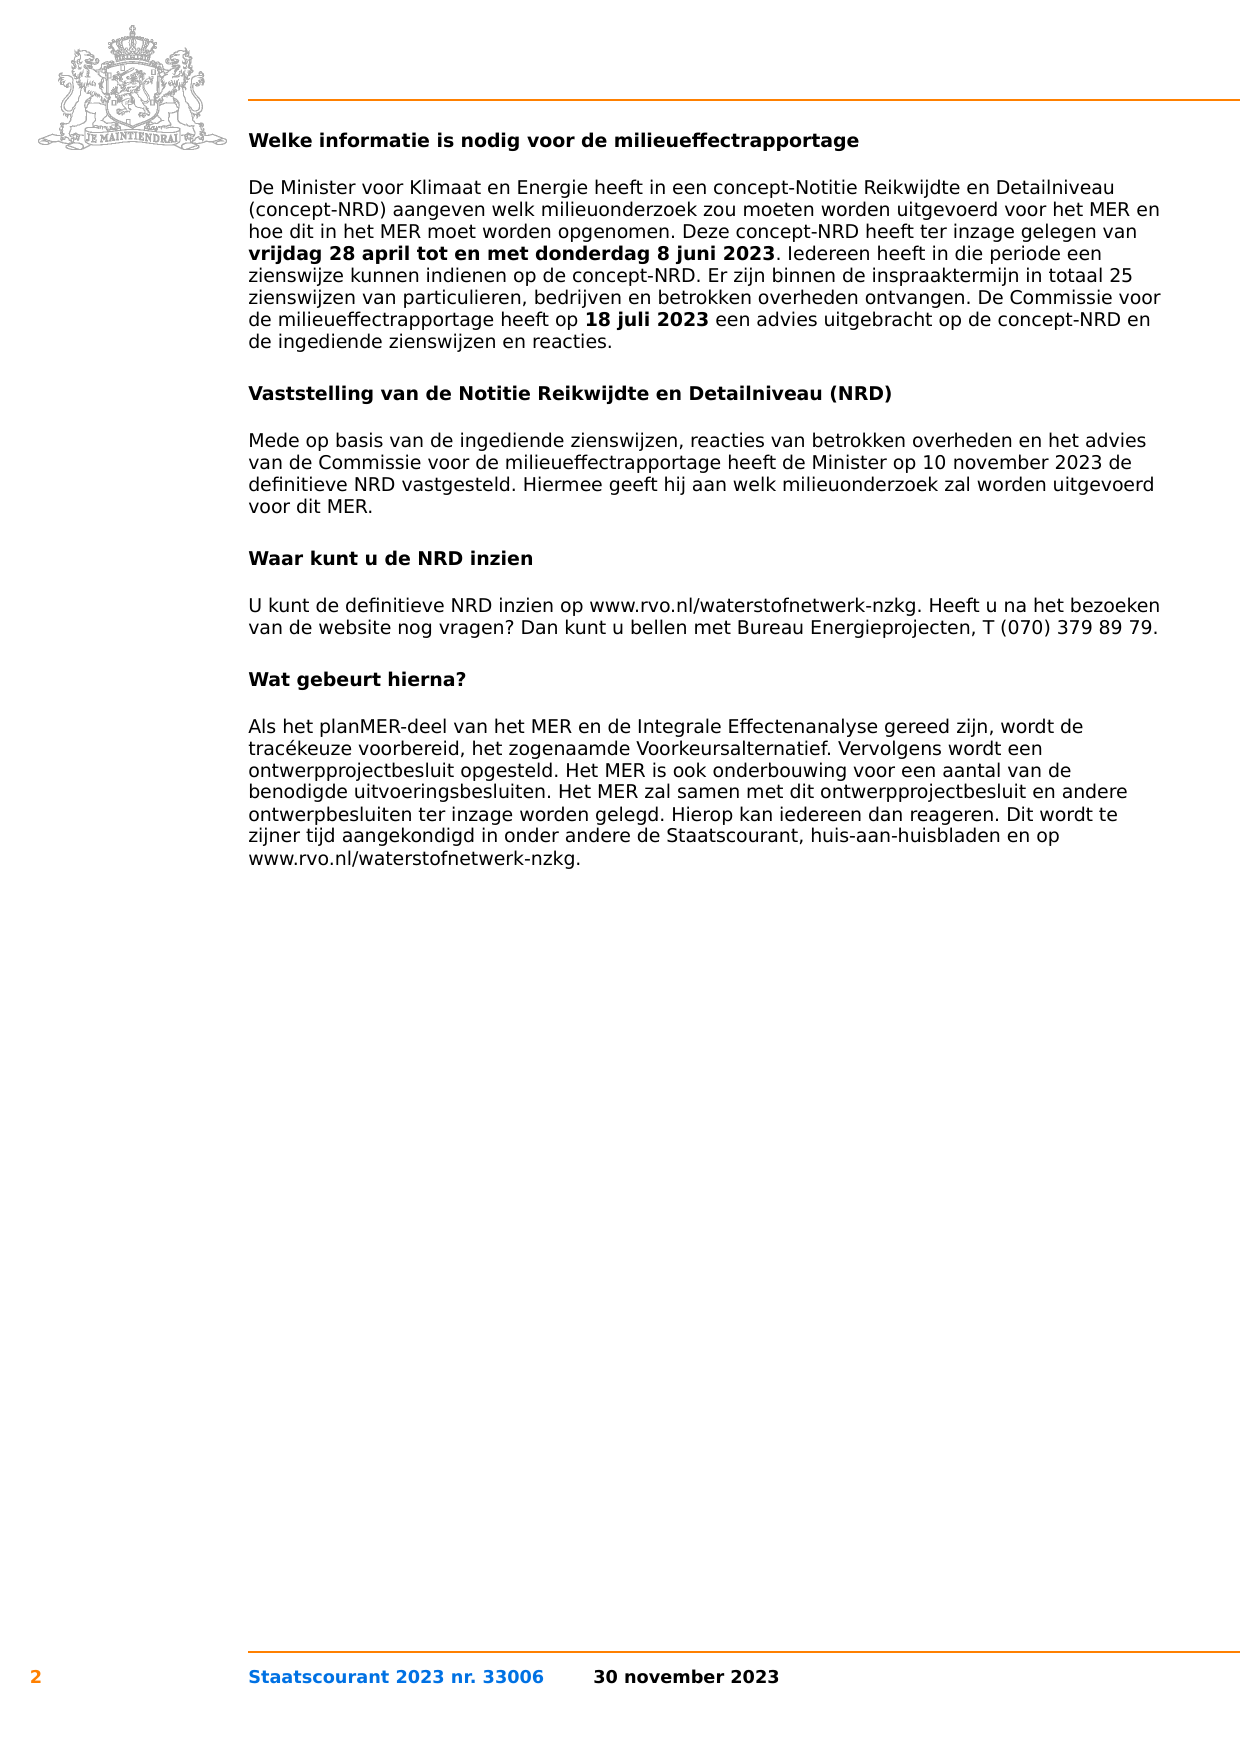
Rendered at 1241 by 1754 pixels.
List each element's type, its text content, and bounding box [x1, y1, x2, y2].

text Mede op basis van de ingediende zienswijzen, reacties van betrokken overheden en het advies van de Commissie voor de milieueffectrapportage heeft de Minister op 10 november 2023 de definitieve NRD vastgesteld. Hiermee geeft hij aan welk milieuonderzoek zal worden uitgevoerd voor dit MER. [248, 430, 1163, 518]
text De Minister voor Klimaat en Energie heeft in een concept-Notitie Reikwijdte en Detailniveau (concept-NRD) aangeven welk milieuonderzoek zou moeten worden uitgevoerd voor het MER en hoe dit in het MER moet worden opgenomen. Deze concept-NRD heeft ter inzage gelegen van vrijdag 28 april tot en met donderdag 8 juni 2023. Iedereen heeft in die periode een zienswijze kunnen indienen op de concept-NRD. Er zijn binnen de inspraaktermijn in totaal 25 zienswijzen van particulieren, bedrijven en betrokken overheden ontvangen. De Commissie voor de milieueffectrapportage heeft op 18 juli 2023 een advies uitgebracht op de concept-NRD en de ingediende zienswijzen en reacties. [248, 177, 1163, 353]
text U kunt de definitieve NRD inzien op www.rvo.nl/waterstofnetwerk-nzkg. Heeft u na het bezoeken van de website nog vragen? Dan kunt u bellen met Bureau Energieprojecten, T (070) 379 89 79. [248, 594, 1163, 638]
subtitle Welke informatie is nodig voor de milieueffectrapportage [248, 130, 1163, 152]
picture [38, 25, 227, 150]
subtitle Vaststelling van de Notitie Reikwijdte en Detailniveau (NRD) [248, 383, 1163, 405]
subtitle Waar kunt u de NRD inzien [248, 548, 1163, 569]
subtitle Wat gebeurt hierna? [248, 668, 1163, 691]
text Als het planMER-deel van het MER en de Integrale Effectenanalyse gereed zijn, wordt de tracékeuze voorbereid, het zogenaamde Voorkeursalternatief. Vervolgens wordt een ontwerpprojectbesluit opgesteld. Het MER is ook onderbouwing voor een aantal van de benodigde uitvoeringsbesluiten. Het MER zal samen met dit ontwerpprojectbesluit en andere ontwerpbesluiten ter inzage worden gelegd. Hierop kan iedereen dan reageren. Dit wordt te zijner tijd aangekondigd in onder andere de Staatscourant, huis-aan-huisbladen en op www.rvo.nl/waterstofnetwerk-nzkg. [248, 716, 1163, 869]
